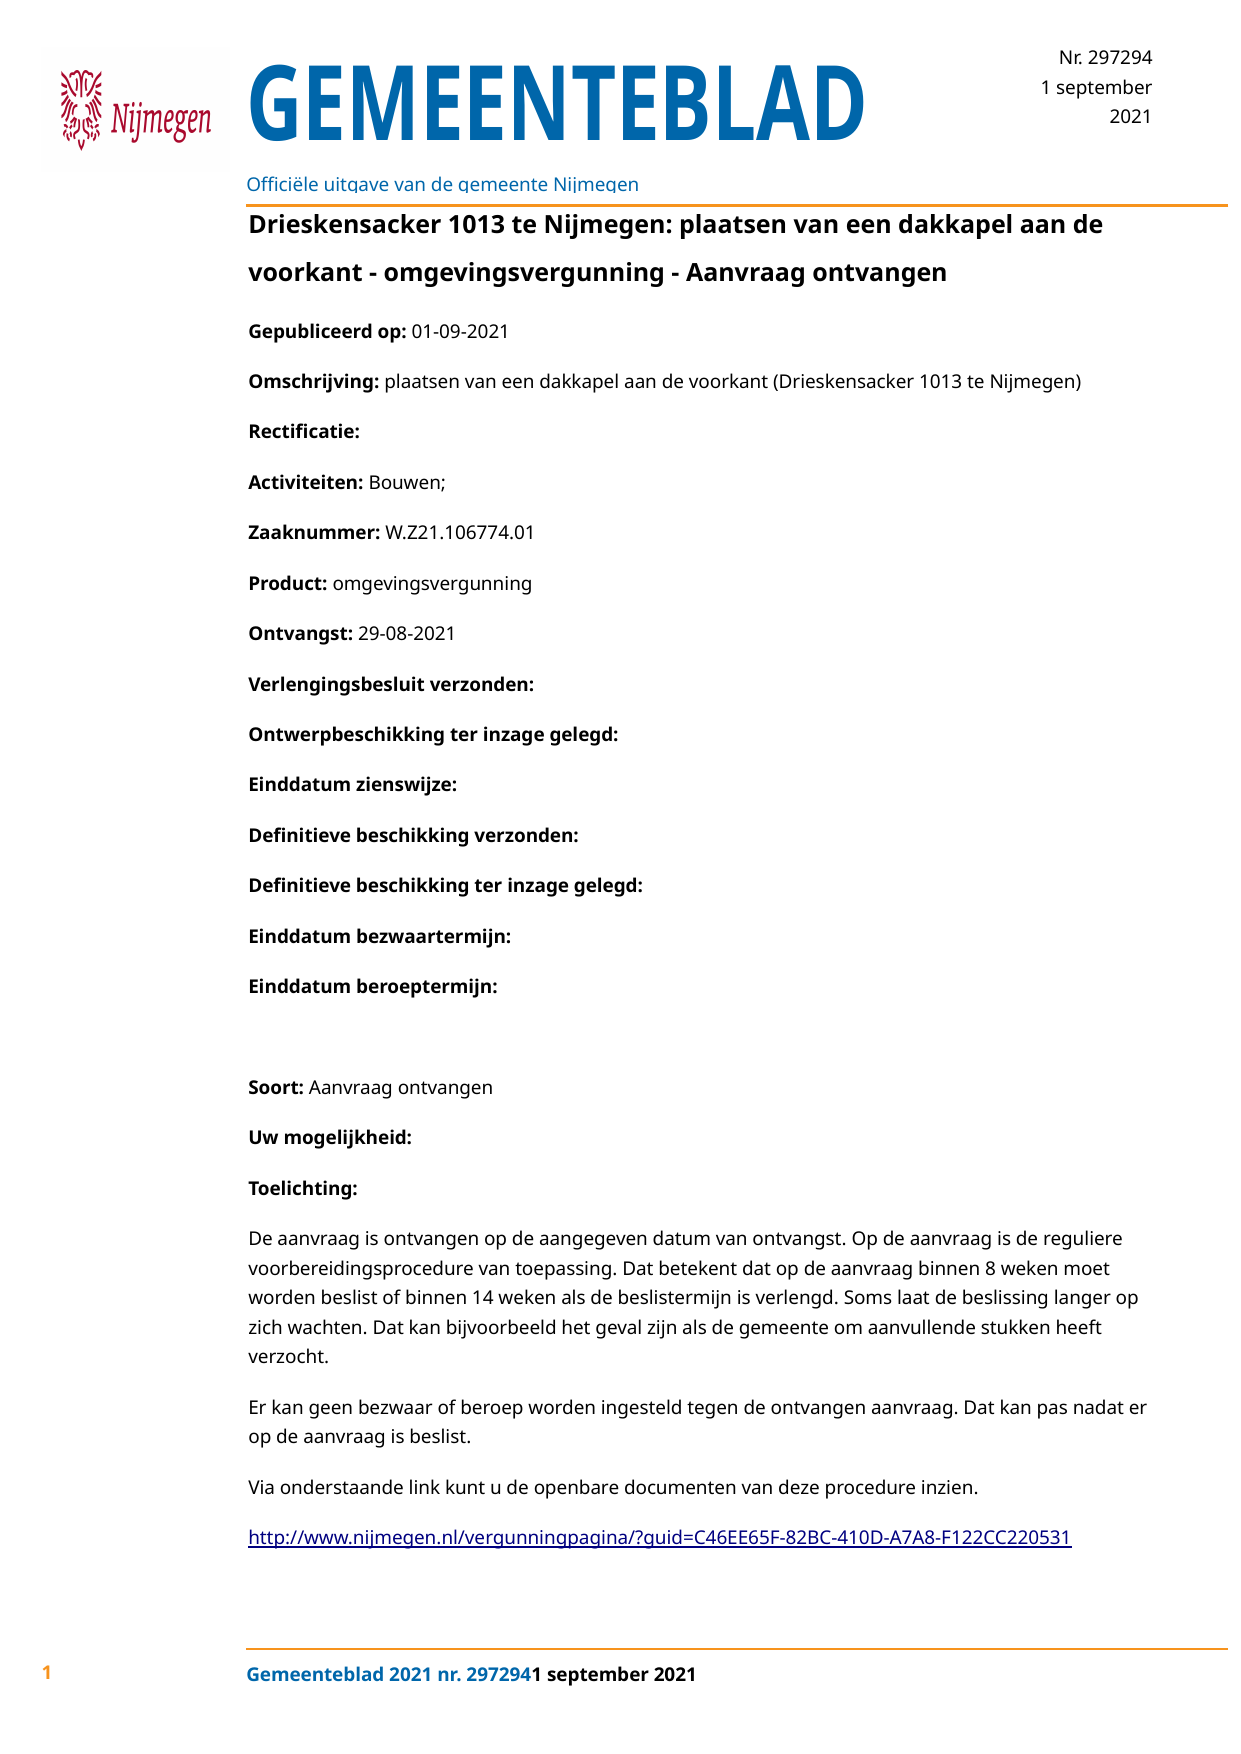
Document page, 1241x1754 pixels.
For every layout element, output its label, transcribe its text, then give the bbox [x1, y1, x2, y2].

text Toelichting: [248, 1175, 1152, 1201]
text Activiteiten: Bouwen; [248, 469, 1152, 495]
text http://www.nijmegen.nl/vergunningpagina/?guid=C46EE65F-82BC-410D-A7A8-F122CC220531 [248, 1524, 1152, 1550]
text De aanvraag is ontvangen op de aangegeven datum van ontvangst. Op de aanvraag is de reguliere voorbereidingsprocedure van toepassing. Dat betekent dat op de aanvraag binnen 8 weken moet worden beslist of binnen 14 weken als de beslistermijn is verlengd. Soms laat de beslissing langer op zich wachten. Dat kan bijvoorbeeld het geval zijn als de gemeente om aanvullende stukken heeft verzocht. [248, 1225, 1152, 1369]
text Soort: Aanvraag ontvangen [248, 1074, 1152, 1100]
text Verlengingsbesluit verzonden: [248, 671, 1152, 697]
text Product: omgevingsvergunning [248, 570, 1152, 596]
text Gepubliceerd op: 01-09-2021 [248, 318, 1152, 344]
text Einddatum beroeptermijn: [248, 973, 1152, 999]
text Definitieve beschikking ter inzage gelegd: [248, 872, 1152, 898]
text Einddatum bezwaartermijn: [248, 923, 1152, 949]
text Definitieve beschikking verzonden: [248, 822, 1152, 848]
text Via onderstaande link kunt u de openbare documenten van deze procedure inzien. [248, 1474, 1152, 1500]
text Er kan geen bezwaar of beroep worden ingesteld tegen de ontvangen aanvraag. Dat kan pas nadat er op de aanvraag is beslist. [248, 1394, 1152, 1449]
text Rectificatie: [248, 419, 1152, 444]
text Omschrijving: plaatsen van een dakkapel aan de voorkant (Drieskensacker 1013 te Nijmegen) [248, 368, 1152, 394]
text Uw mogelijkheid: [248, 1124, 1152, 1150]
text Zaaknummer: W.Z21.106774.01 [248, 519, 1152, 545]
text Ontwerpbeschikking ter inzage gelegd: [248, 721, 1152, 747]
text Drieskensacker 1013 te Nijmegen: plaatsen van een dakkapel aan de voorkant - omgevingsvergunning - Aanvraag ontvangen [248, 207, 1152, 288]
text Einddatum zienswijze: [248, 772, 1152, 797]
picture [41, 47, 231, 172]
text Ontvangst: 29-08-2021 [248, 620, 1152, 646]
